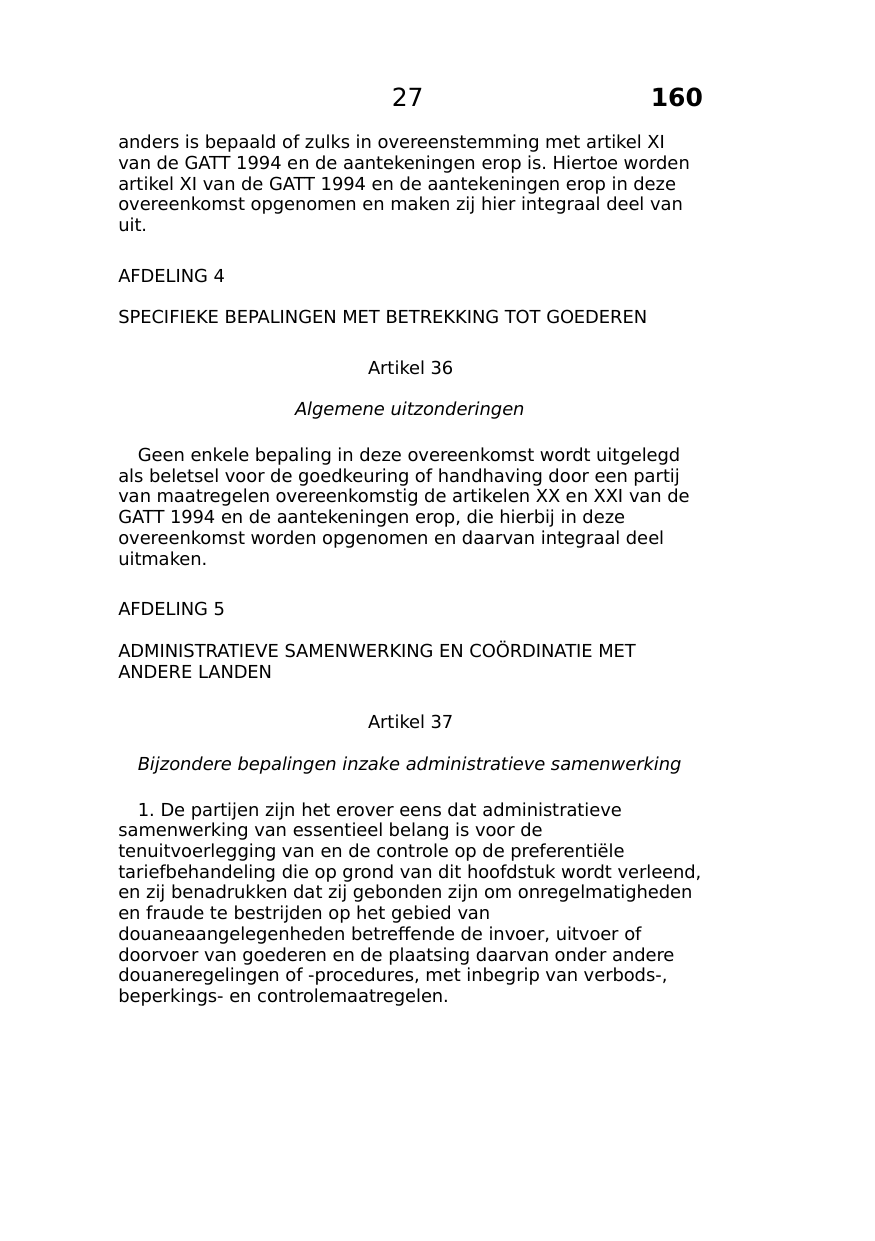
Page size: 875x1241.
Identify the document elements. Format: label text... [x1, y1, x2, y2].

subtitle AFDELING 4 SPECIFIEKE BEPALINGEN MET BETREKKING TOT GOEDEREN [118, 266, 703, 328]
subtitle AFDELING 5 ADMINISTRATIEVE SAMENWERKING EN COÖRDINATIE MET ANDERE LANDEN [118, 599, 703, 682]
text anders is bepaald of zulks in overeenstemming met artikel XI van de GATT 1994 en de aantekeningen erop is. Hiertoe worden artikel XI van de GATT 1994 en de aantekeningen erop in deze overeenkomst opgenomen en maken zij hier integraal deel van uit. [118, 132, 703, 236]
subtitle Artikel 36 Algemene uitzonderingen [118, 358, 703, 420]
subtitle Artikel 37 Bijzondere bepalingen inzake administratieve samenwerking [118, 712, 703, 774]
text 1. De partijen zijn het erover eens dat administratieve samenwerking van essentieel belang is voor de tenuitvoerlegging van en de controle op de preferentiële tariefbehandeling die op grond van dit hoofdstuk wordt verleend, en zij benadrukken dat zij gebonden zijn om onregelmatigheden en fraude te bestrijden op het gebied van douaneaangelegenheden betreffende de invoer, uitvoer of doorvoer van goederen en de plaatsing daarvan onder andere douaneregelingen of -procedures, met inbegrip van verbods-, beperkings- en controlemaatregelen. [118, 799, 703, 1007]
text Geen enkele bepaling in deze overeenkomst wordt uitgelegd als beletsel voor de goedkeuring of handhaving door een partij van maatregelen overeenkomstig de artikelen XX en XXI van de GATT 1994 en de aantekeningen erop, die hierbij in deze overeenkomst worden opgenomen en daarvan integraal deel uitmaken. [118, 445, 703, 569]
